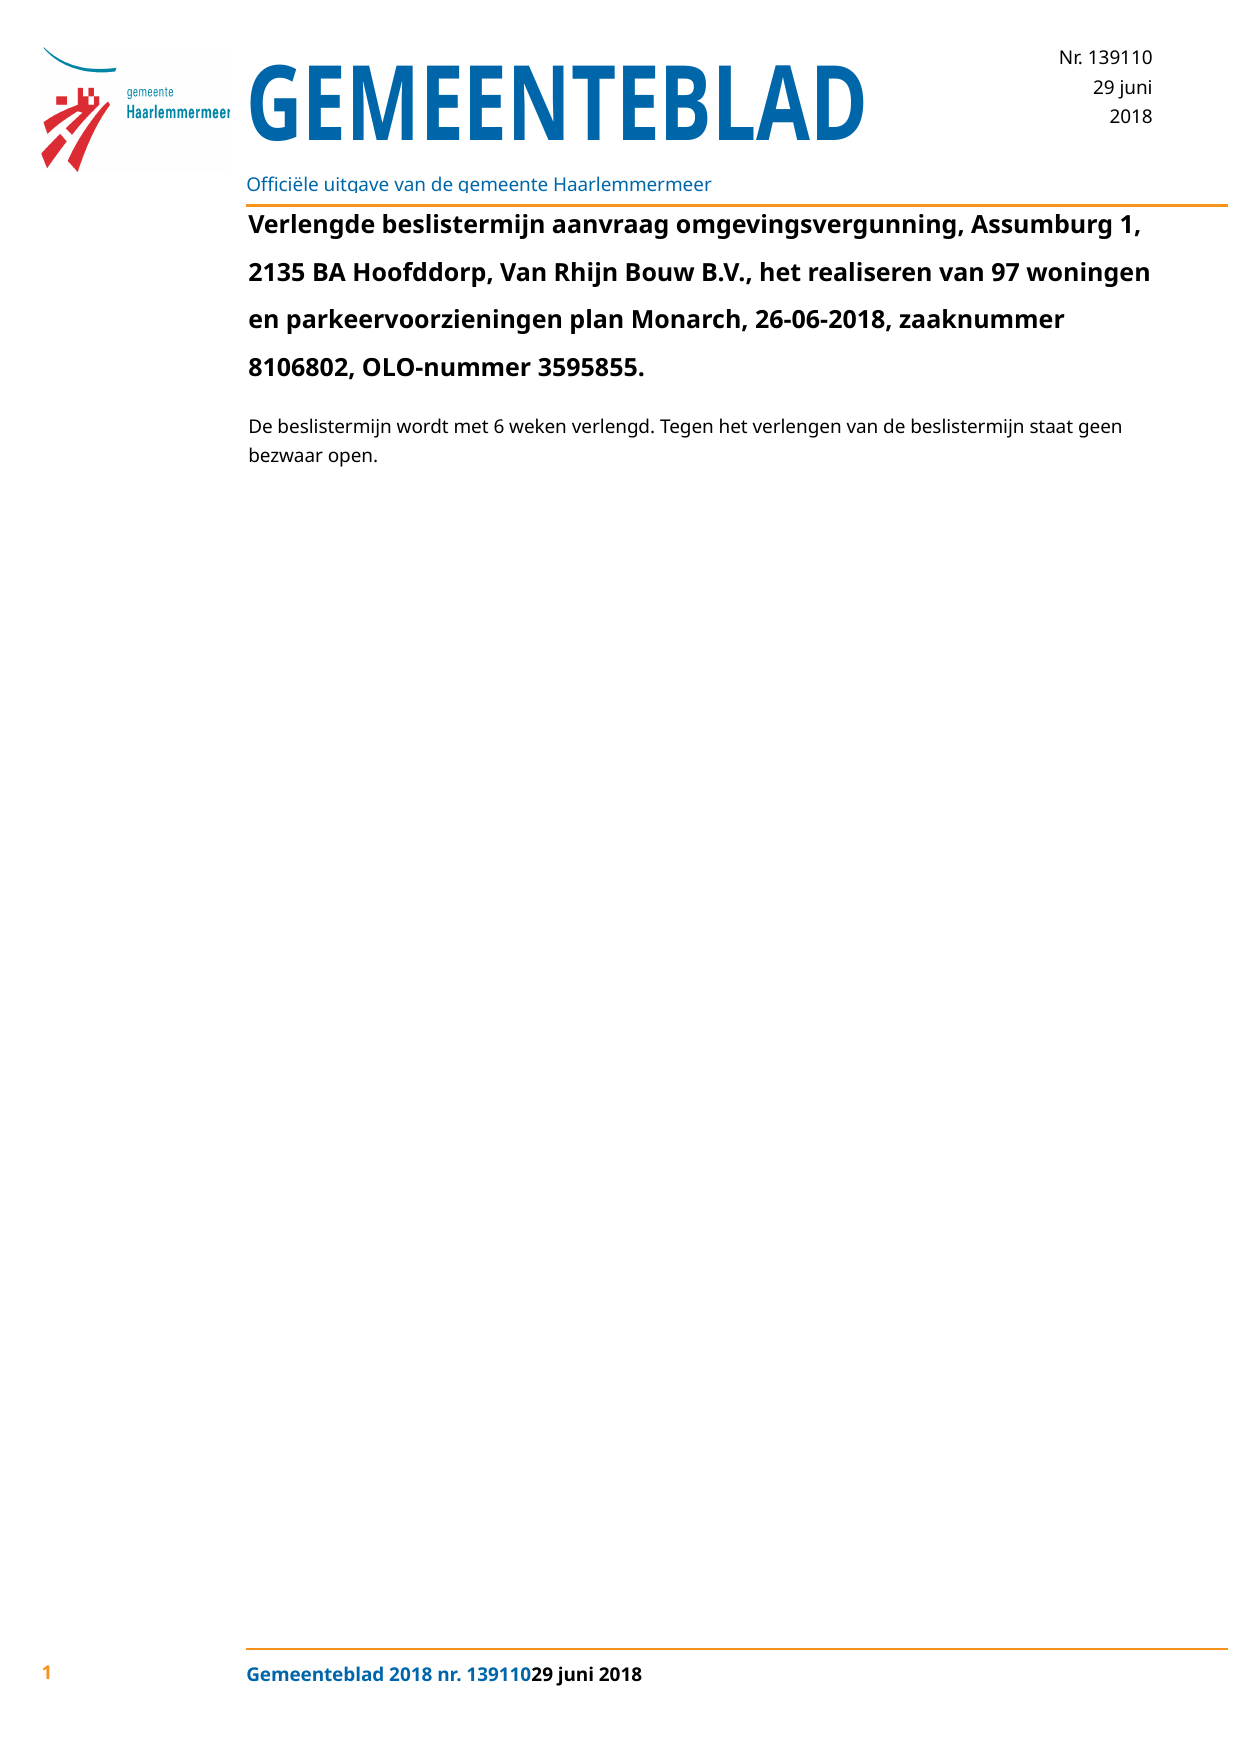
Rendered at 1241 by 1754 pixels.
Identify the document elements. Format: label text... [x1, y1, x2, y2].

text Verlengde beslistermijn aanvraag omgevingsvergunning, Assumburg 1, 2135 BA Hoofddorp, Van Rhijn Bouw B.V., het realiseren van 97 woningen en parkeervoorzieningen plan Monarch, 26-06-2018, zaaknummer 8106802, OLO-nummer 3595855. [248, 207, 1152, 384]
picture [41, 47, 231, 172]
text De beslistermijn wordt met 6 weken verlengd. Tegen het verlengen van de beslistermijn staat geen bezwaar open. [248, 413, 1152, 468]
